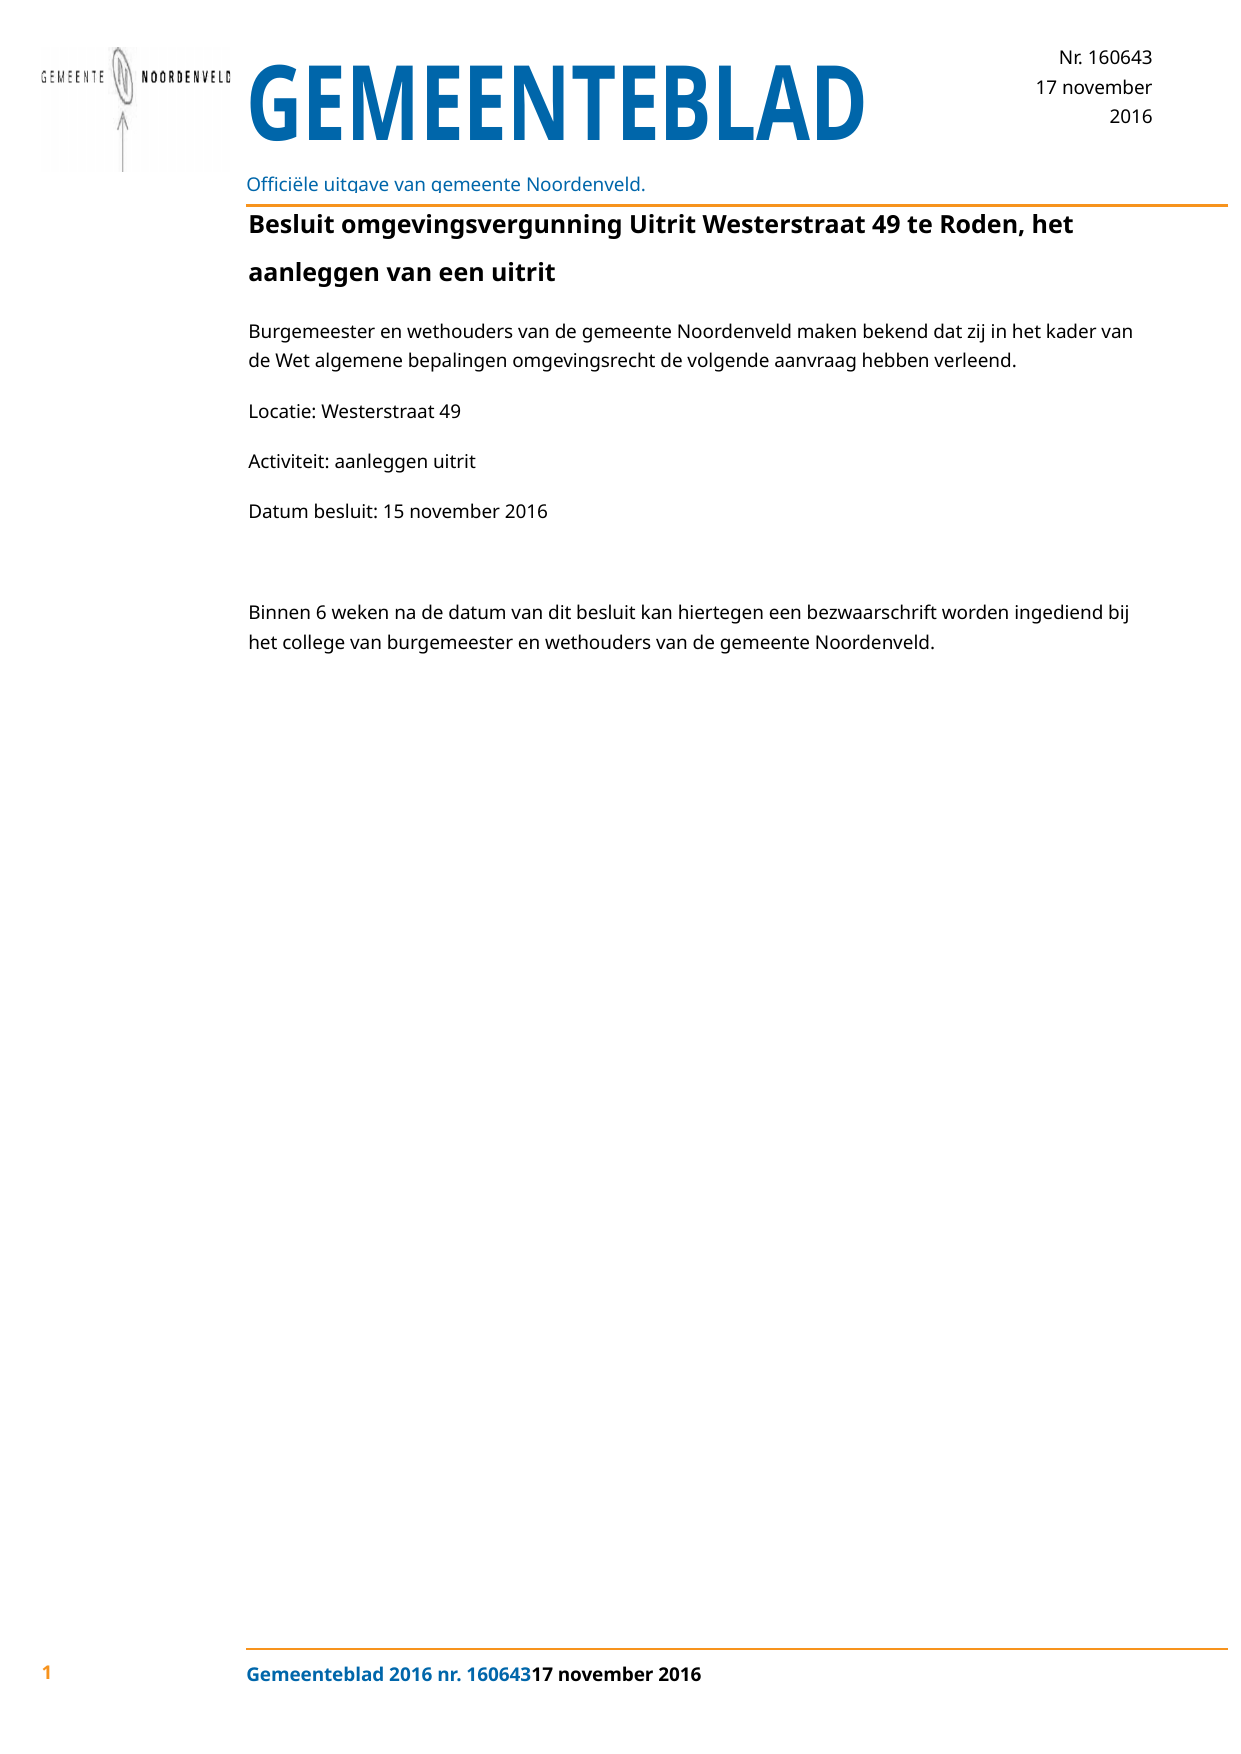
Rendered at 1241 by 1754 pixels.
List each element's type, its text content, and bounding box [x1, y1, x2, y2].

text Burgemeester en wethouders van de gemeente Noordenveld maken bekend dat zij in het kader van de Wet algemene bepalingen omgevingsrecht de volgende aanvraag hebben verleend. [248, 318, 1152, 373]
text Binnen 6 weken na de datum van dit besluit kan hiertegen een bezwaarschrift worden ingediend bij het college van burgemeester en wethouders van de gemeente Noordenveld. [248, 599, 1152, 655]
text Activiteit: aanleggen uitrit [248, 448, 1152, 474]
text Datum besluit: 15 november 2016 [248, 499, 1152, 524]
text Locatie: Westerstraat 49 [248, 398, 1152, 424]
text Besluit omgevingsvergunning Uitrit Westerstraat 49 te Roden, het aanleggen van een uitrit [248, 207, 1152, 288]
picture [41, 47, 231, 172]
